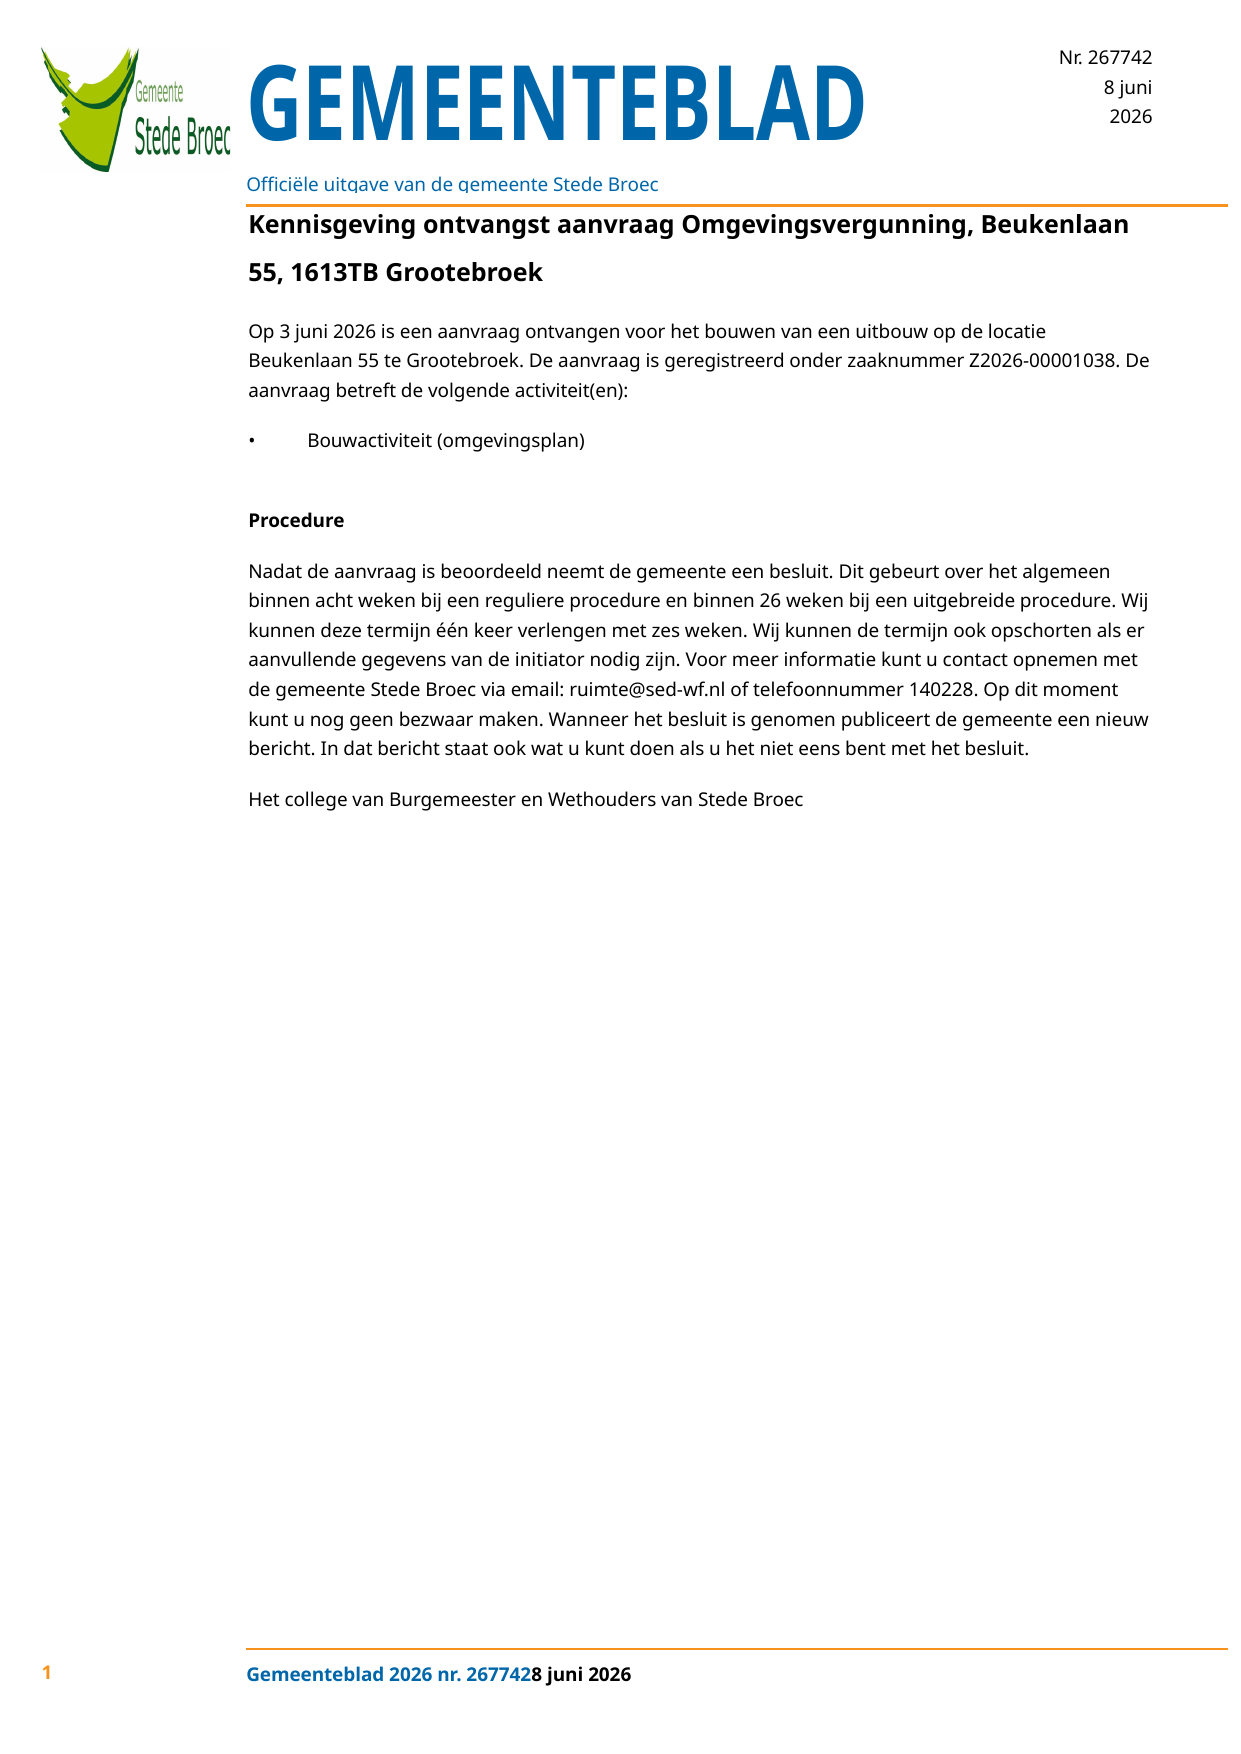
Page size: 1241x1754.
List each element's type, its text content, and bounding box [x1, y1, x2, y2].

text Het college van Burgemeester en Wethouders van Stede Broec [248, 786, 1152, 812]
text Procedure [248, 507, 1152, 533]
list Bouwactiviteit (omgevingsplan) [248, 427, 1152, 453]
text Op 3 juni 2026 is een aanvraag ontvangen voor het bouwen van een uitbouw op de locatie Beukenlaan 55 te Grootebroek. De aanvraag is geregistreerd onder zaaknummer Z2026-00001038. De aanvraag betreft de volgende activiteit(en): [248, 318, 1152, 403]
text Nadat de aanvraag is beoordeeld neemt de gemeente een besluit. Dit gebeurt over het algemeen binnen acht weken bij een reguliere procedure en binnen 26 weken bij een uitgebreide procedure. Wij kunnen deze termijn één keer verlengen met zes weken. Wij kunnen de termijn ook opschorten als er aanvullende gegevens van de initiator nodig zijn. Voor meer informatie kunt u contact opnemen met de gemeente Stede Broec via email: ruimte@sed-wf.nl of telefoonnummer 140228. Op dit moment kunt u nog geen bezwaar maken. Wanneer het besluit is genomen publiceert de gemeente een nieuw bericht. In dat bericht staat ook wat u kunt doen als u het niet eens bent met het besluit. [248, 558, 1152, 761]
text Kennisgeving ontvangst aanvraag Omgevingsvergunning, Beukenlaan 55, 1613TB Grootebroek [248, 207, 1152, 288]
picture [41, 47, 231, 172]
